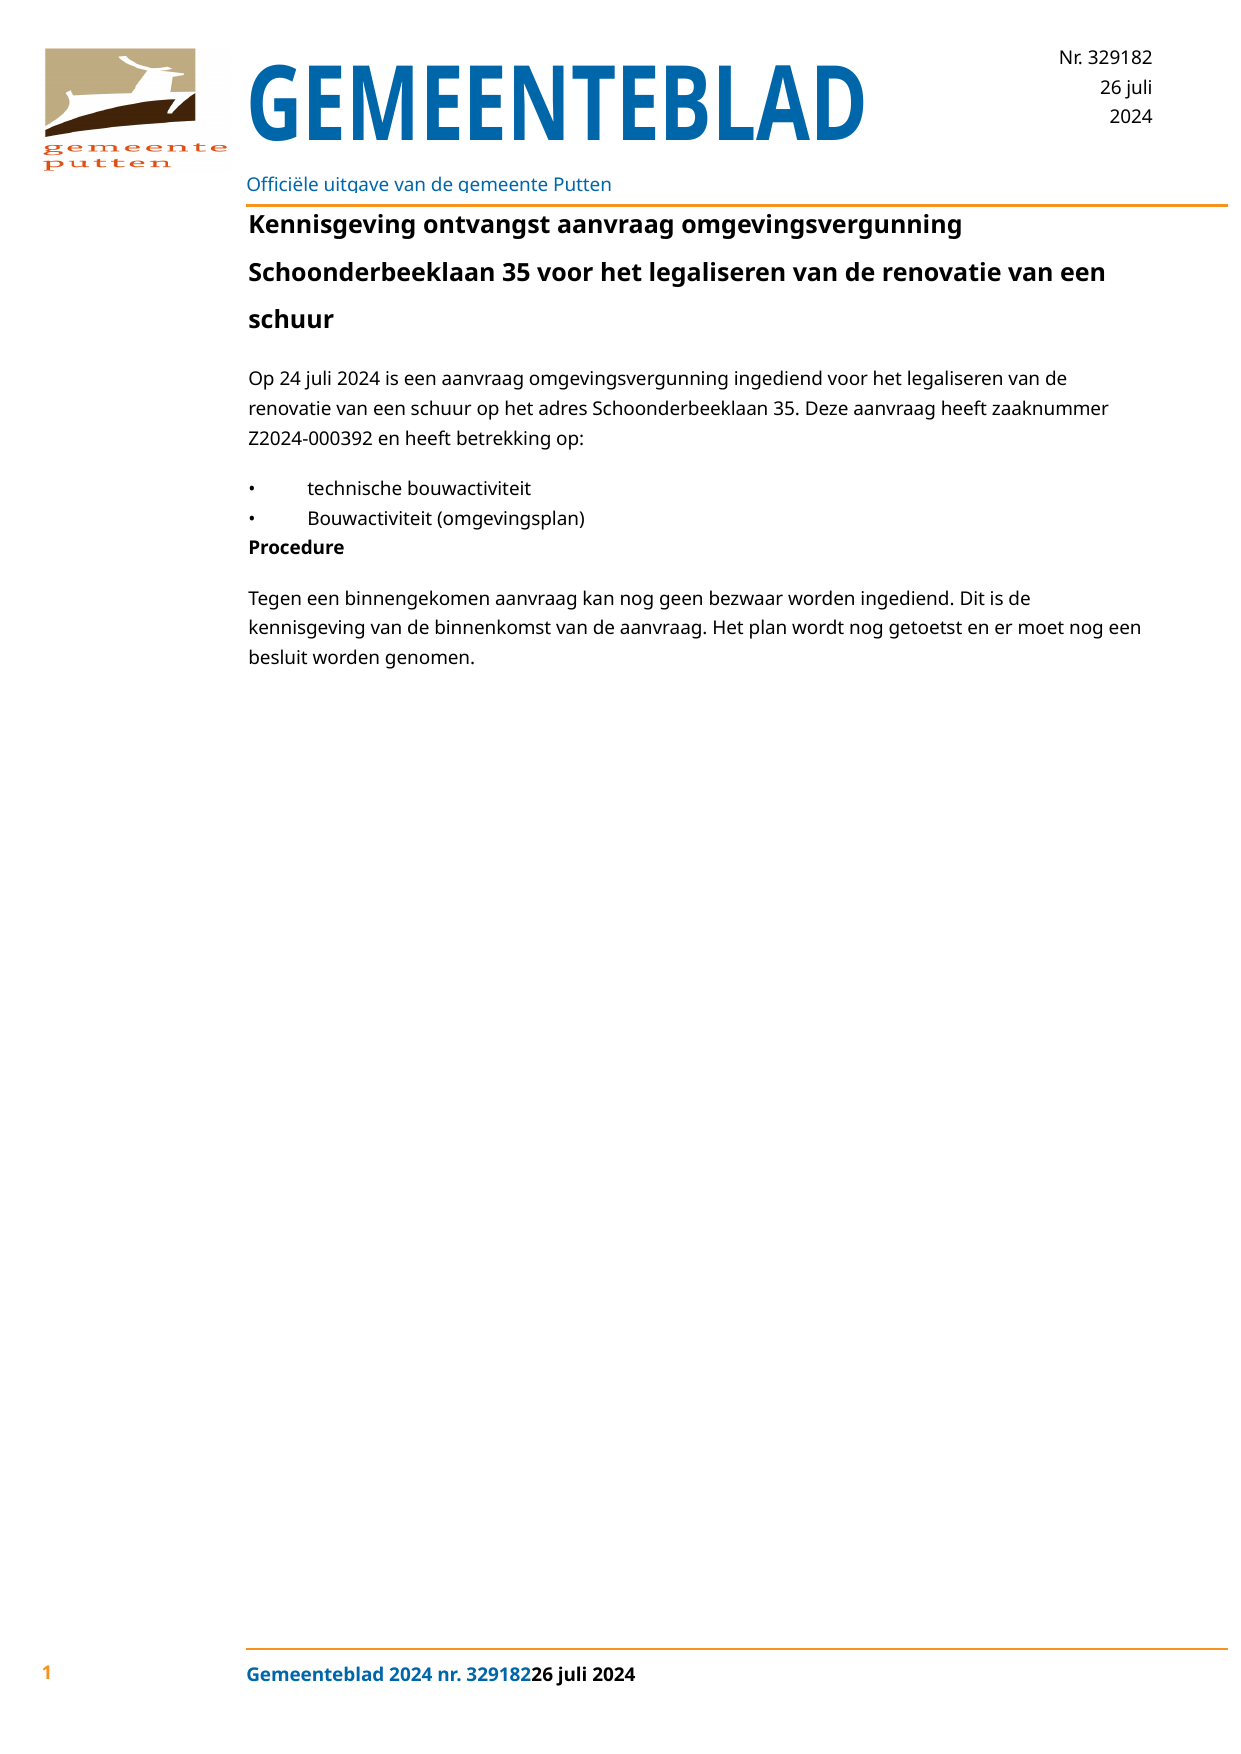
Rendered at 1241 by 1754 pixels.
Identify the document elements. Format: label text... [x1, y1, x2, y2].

text Op 24 juli 2024 is een aanvraag omgevingsvergunning ingediend voor het legaliseren van de renovatie van een schuur op het adres Schoonderbeeklaan 35. Deze aanvraag heeft zaaknummer Z2024-000392 en heeft betrekking op: [248, 366, 1152, 450]
picture [41, 47, 231, 172]
list technische bouwactiviteit [248, 475, 1152, 501]
text Tegen een binnengekomen aanvraag kan nog geen bezwaar worden ingediend. Dit is de kennisgeving van de binnenkomst van de aanvraag. Het plan wordt nog getoetst en er moet nog een besluit worden genomen. [248, 585, 1152, 669]
text Kennisgeving ontvangst aanvraag omgevingsvergunning Schoonderbeeklaan 35 voor het legaliseren van de renovatie van een schuur [248, 207, 1152, 336]
text Procedure [248, 534, 1152, 560]
list Bouwactiviteit (omgevingsplan) [248, 505, 1152, 530]
